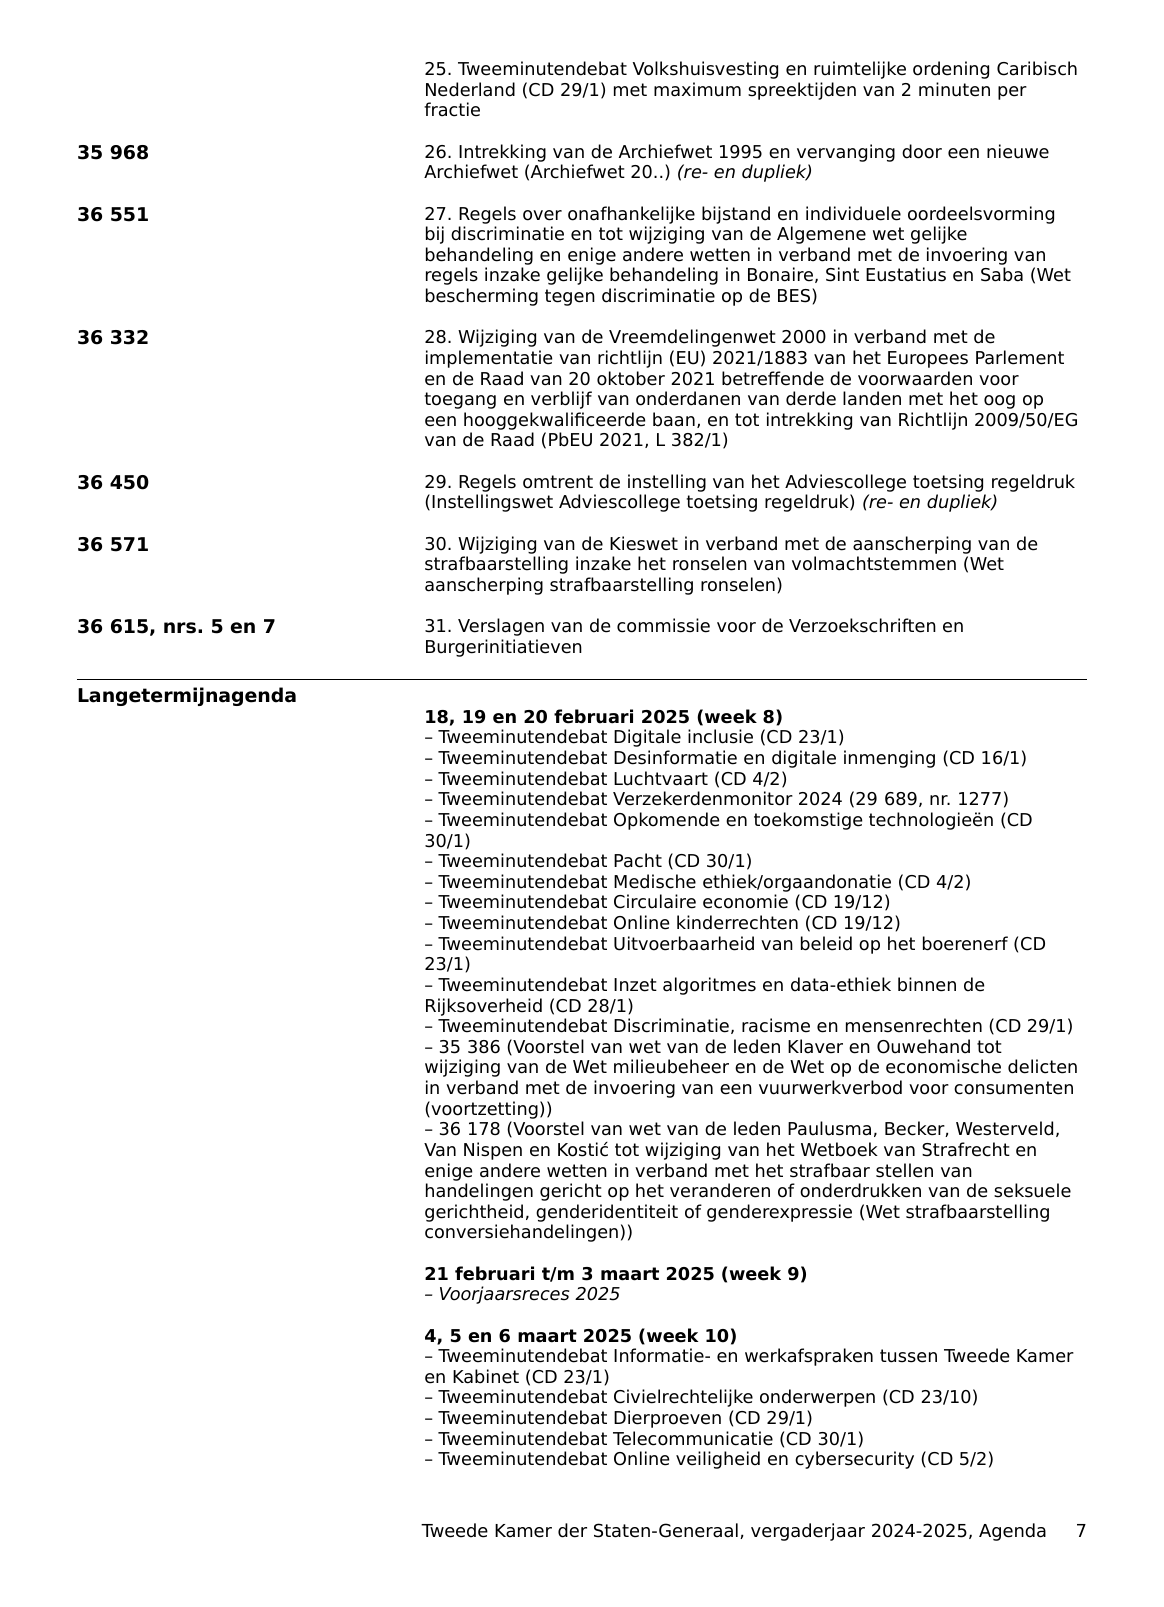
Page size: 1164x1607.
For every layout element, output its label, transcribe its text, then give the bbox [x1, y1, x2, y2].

table_cell [401, 913, 418, 934]
table_cell [401, 1016, 418, 1037]
table_cell [77, 1037, 401, 1119]
table_cell [77, 183, 401, 203]
table_cell 36 450 [77, 472, 401, 513]
table_cell [418, 513, 1087, 533]
table_cell [401, 121, 418, 142]
table_cell [77, 769, 401, 789]
table_cell [401, 595, 418, 616]
table_cell [77, 451, 401, 472]
table_cell 26. Intrekking van de Archiefwet 1995 en vervanging door een nieuwe Archiefwet (Archiefwet 20..) (re- en dupliek) [418, 142, 1087, 183]
table_cell – Tweeminutendebat Online kinderrechten (CD 19/12) [418, 913, 1087, 934]
table_cell – Tweeminutendebat Dierproeven (CD 29/1) [418, 1408, 1087, 1429]
table_cell – Tweeminutendebat Pacht (CD 30/1) [418, 851, 1087, 872]
table_cell [401, 1264, 418, 1284]
table_cell [77, 1449, 401, 1470]
table_cell [77, 1326, 401, 1346]
table_cell [77, 851, 401, 872]
table_header Langetermijnagenda [77, 680, 401, 707]
table_cell – 35 386 (Voorstel van wet van de leden Klaver en Ouwehand tot wijziging van de Wet milieubeheer en de Wet op de economische delicten in verband met de invoering van een vuurwerkverbod voor consumenten (voortzetting)) [418, 1037, 1087, 1119]
table_cell 35 968 [77, 142, 401, 183]
table_cell [401, 1037, 418, 1119]
table_cell [418, 1305, 1087, 1326]
table_cell [401, 204, 418, 307]
table_cell [401, 616, 418, 657]
table_cell [401, 893, 418, 913]
table_cell [418, 451, 1087, 472]
table_cell [418, 183, 1087, 203]
table_cell 36 332 [77, 327, 401, 451]
table_cell [401, 534, 418, 595]
table_cell [401, 1243, 418, 1264]
table_cell [77, 707, 401, 727]
table_cell [77, 1305, 401, 1326]
table_cell [77, 59, 401, 121]
table_cell 36 571 [77, 534, 401, 595]
table_cell [401, 748, 418, 769]
table_cell 4, 5 en 6 maart 2025 (week 10) [418, 1326, 1087, 1346]
table_cell – Tweeminutendebat Desinformatie en digitale inmenging (CD 16/1) [418, 748, 1087, 769]
table_cell [401, 307, 418, 327]
table_cell [401, 59, 418, 121]
table_cell [77, 872, 401, 892]
table_cell [401, 1119, 418, 1243]
table_cell – Tweeminutendebat Discriminatie, racisme en mensenrechten (CD 29/1) [418, 1016, 1087, 1037]
table_cell [401, 934, 418, 975]
table_cell 27. Regels over onafhankelijke bijstand en individuele oordeelsvorming bij discriminatie en tot wijziging van de Algemene wet gelijke behandeling en enige andere wetten in verband met de invoering van regels inzake gelijke behandeling in Bonaire, Sint Eustatius en Saba (Wet bescherming tegen discriminatie op de BES) [418, 204, 1087, 307]
table_cell [77, 748, 401, 769]
table_cell 30. Wijziging van de Kieswet in verband met de aanscherping van de strafbaarstelling inzake het ronselen van volmachtstemmen (Wet aanscherping strafbaarstelling ronselen) [418, 534, 1087, 595]
table_cell 28. Wijziging van de Vreemdelingenwet 2000 in verband met de implementatie van richtlijn (EU) 2021/1883 van het Europees Parlement en de Raad van 20 oktober 2021 betreffende de voorwaarden voor toegang en verblijf van onderdanen van derde landen met het oog op een hooggekwalificeerde baan, en tot intrekking van Richtlijn 2009/50/EG van de Raad (PbEU 2021, L 382/1) [418, 327, 1087, 451]
table_cell – Tweeminutendebat Online veiligheid en cybersecurity (CD 5/2) [418, 1449, 1087, 1470]
table_cell [401, 451, 418, 472]
table_cell [77, 893, 401, 913]
table_cell – Tweeminutendebat Circulaire economie (CD 19/12) [418, 893, 1087, 913]
table_header [401, 680, 418, 707]
table_cell – Tweeminutendebat Uitvoerbaarheid van beleid op het boerenerf (CD 23/1) [418, 934, 1087, 975]
table_cell 29. Regels omtrent de instelling van het Adviescollege toetsing regeldruk (Instellingswet Adviescollege toetsing regeldruk) (re- en dupliek) [418, 472, 1087, 513]
table_cell [77, 307, 401, 327]
table_cell [418, 307, 1087, 327]
table_cell [77, 1264, 401, 1284]
table_cell [77, 1408, 401, 1429]
table_cell [401, 472, 418, 513]
table_cell [77, 1429, 401, 1449]
table_cell [401, 1284, 418, 1305]
table_header [418, 680, 1087, 707]
table_cell [418, 1243, 1087, 1264]
table_cell [401, 1429, 418, 1449]
table_cell [418, 595, 1087, 616]
table_cell [77, 934, 401, 975]
table_cell – Tweeminutendebat Medische ethiek/orgaandonatie (CD 4/2) [418, 872, 1087, 892]
table_cell 25. Tweeminutendebat Volkshuisvesting en ruimtelijke ordening Caribisch Nederland (CD 29/1) met maximum spreektijden van 2 minuten per fractie [418, 59, 1087, 121]
table_cell [401, 1305, 418, 1326]
table_cell [401, 851, 418, 872]
table_cell – 36 178 (Voorstel van wet van de leden Paulusma, Becker, Westerveld, Van Nispen en Kostić tot wijziging van het Wetboek van Strafrecht en enige andere wetten in verband met het strafbaar stellen van handelingen gericht op het veranderen of onderdrukken van de seksuele gerichtheid, genderidentiteit of genderexpressie (Wet strafbaarstelling conversiehandelingen)) [418, 1119, 1087, 1243]
table_cell [401, 769, 418, 789]
table_cell [401, 789, 418, 810]
table_cell – Tweeminutendebat Opkomende en toekomstige technologieën (CD 30/1) [418, 810, 1087, 851]
table_cell [401, 327, 418, 451]
table_cell [77, 513, 401, 533]
table_cell [77, 121, 401, 142]
table_cell [401, 142, 418, 183]
table_cell [77, 1388, 401, 1408]
table_cell – Tweeminutendebat Digitale inclusie (CD 23/1) [418, 728, 1087, 748]
table_cell [77, 595, 401, 616]
table_cell [77, 1284, 401, 1305]
table_cell [418, 121, 1087, 142]
table_cell [401, 1408, 418, 1429]
table_cell [401, 810, 418, 851]
table_cell 18, 19 en 20 februari 2025 (week 8) [418, 707, 1087, 727]
table_cell [77, 1243, 401, 1264]
table_cell – Tweeminutendebat Luchtvaart (CD 4/2) [418, 769, 1087, 789]
table_cell [401, 1326, 418, 1346]
table_cell [77, 1119, 401, 1243]
table_cell – Tweeminutendebat Civielrechtelijke onderwerpen (CD 23/10) [418, 1388, 1087, 1408]
table_cell [401, 183, 418, 203]
table_cell 31. Verslagen van de commissie voor de Verzoekschriften en Burgerinitiatieven [418, 616, 1087, 657]
table_cell [401, 728, 418, 748]
table_cell [401, 707, 418, 727]
table_cell [401, 1388, 418, 1408]
table_cell [77, 913, 401, 934]
table_cell – Tweeminutendebat Verzekerdenmonitor 2024 (29 689, nr. 1277) [418, 789, 1087, 810]
table_cell 21 februari t/m 3 maart 2025 (week 9) [418, 1264, 1087, 1284]
table_cell [401, 1449, 418, 1470]
table_cell 36 551 [77, 204, 401, 307]
table_cell [77, 1016, 401, 1037]
table_cell – Tweeminutendebat Telecommunicatie (CD 30/1) [418, 1429, 1087, 1449]
table_cell [77, 810, 401, 851]
table_cell [77, 789, 401, 810]
table_cell [77, 1346, 401, 1387]
table_cell – Voorjaarsreces 2025 [418, 1284, 1087, 1305]
table_cell [401, 1346, 418, 1387]
table_cell [401, 872, 418, 892]
table_cell [401, 513, 418, 533]
table_cell 36 615, nrs. 5 en 7 [77, 616, 401, 657]
table_cell – Tweeminutendebat Inzet algoritmes en data-ethiek binnen de Rijksoverheid (CD 28/1) [418, 975, 1087, 1016]
table_cell [401, 975, 418, 1016]
table_cell [77, 728, 401, 748]
table_cell [77, 975, 401, 1016]
table_cell – Tweeminutendebat Informatie- en werkafspraken tussen Tweede Kamer en Kabinet (CD 23/1) [418, 1346, 1087, 1387]
